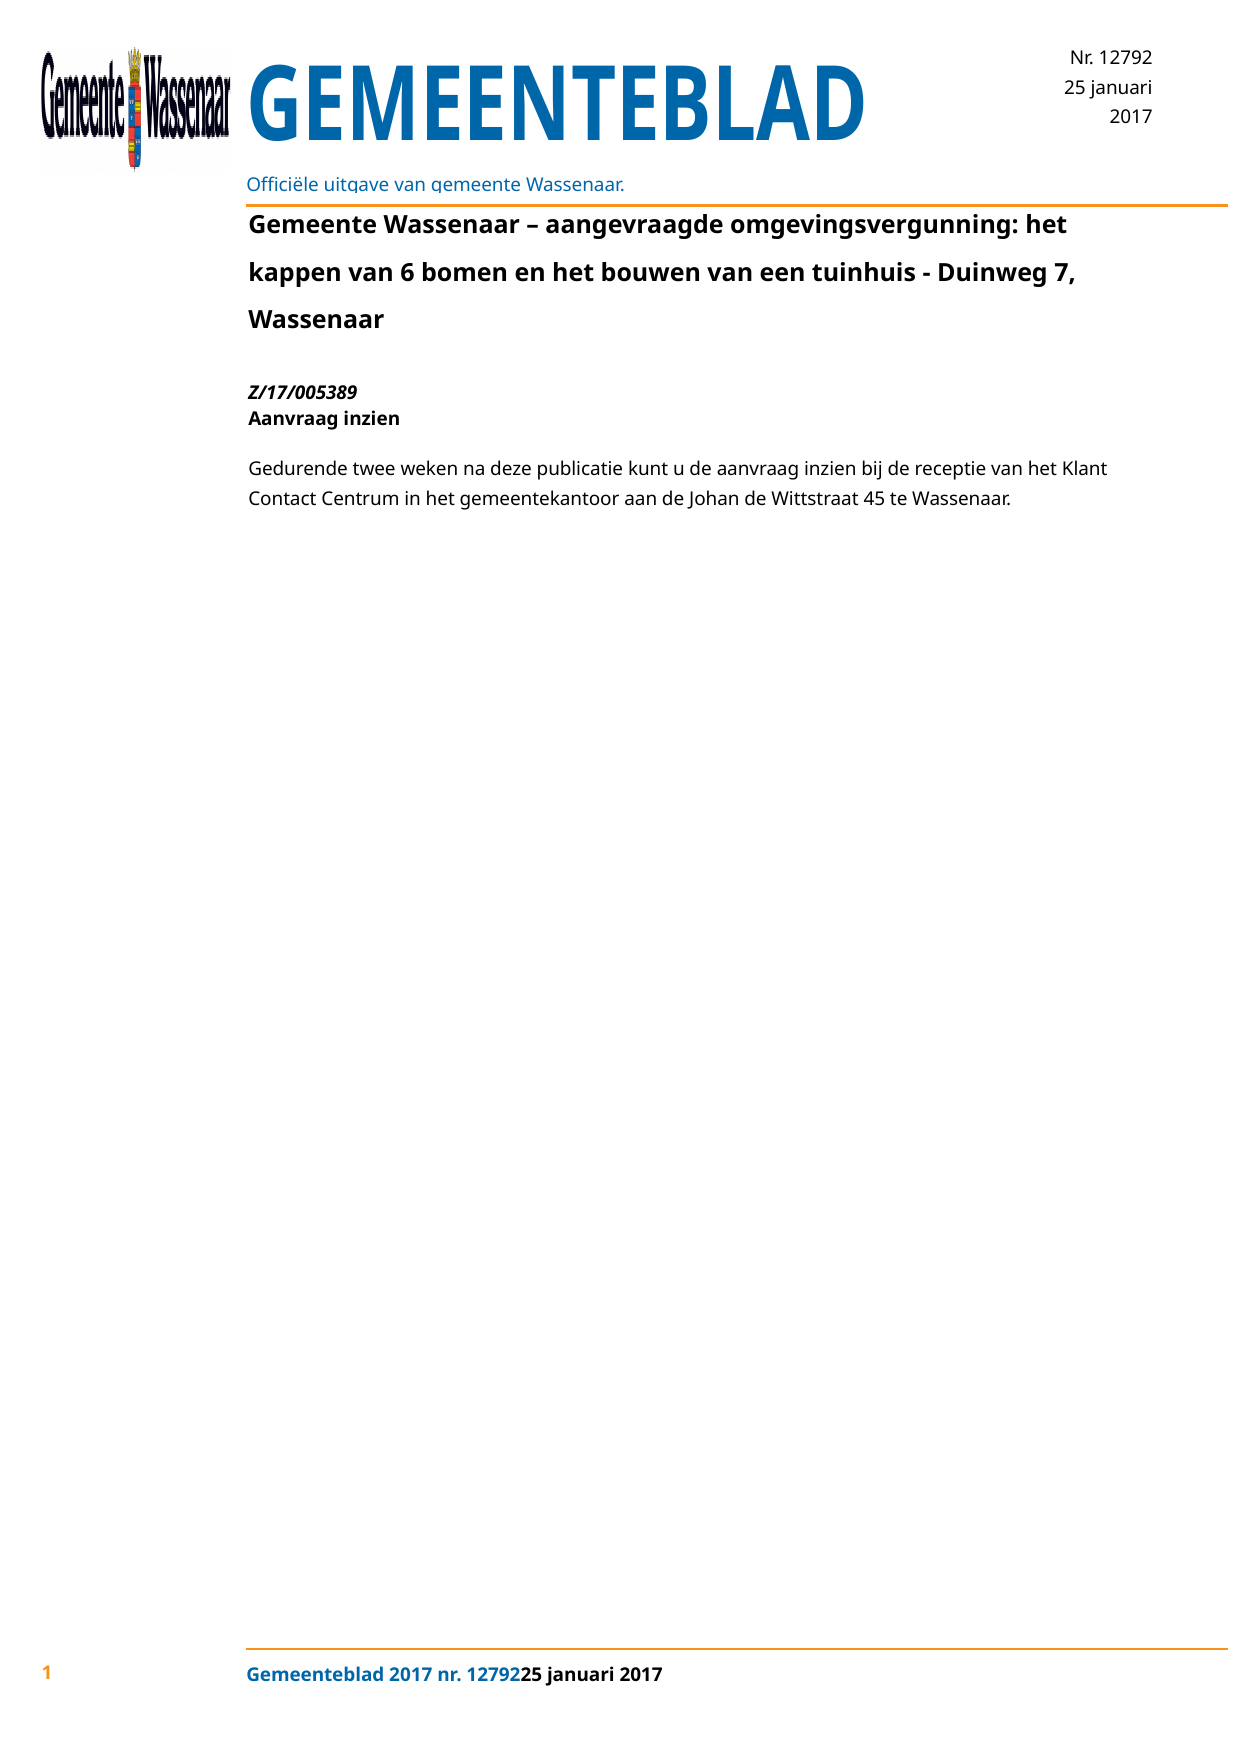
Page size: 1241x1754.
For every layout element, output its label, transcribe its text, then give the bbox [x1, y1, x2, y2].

text Gemeente Wassenaar – aangevraagde omgevingsvergunning: het kappen van 6 bomen en het bouwen van een tuinhuis - Duinweg 7, Wassenaar [248, 207, 1152, 336]
text Gedurende twee weken na deze publicatie kunt u de aanvraag inzien bij de receptie van het Klant Contact Centrum in het gemeentekantoor aan de Johan de Wittstraat 45 te Wassenaar. [248, 455, 1152, 511]
picture [41, 47, 231, 172]
text Z/17/005389 [248, 379, 1152, 405]
text Aanvraag inzien [248, 405, 1152, 431]
